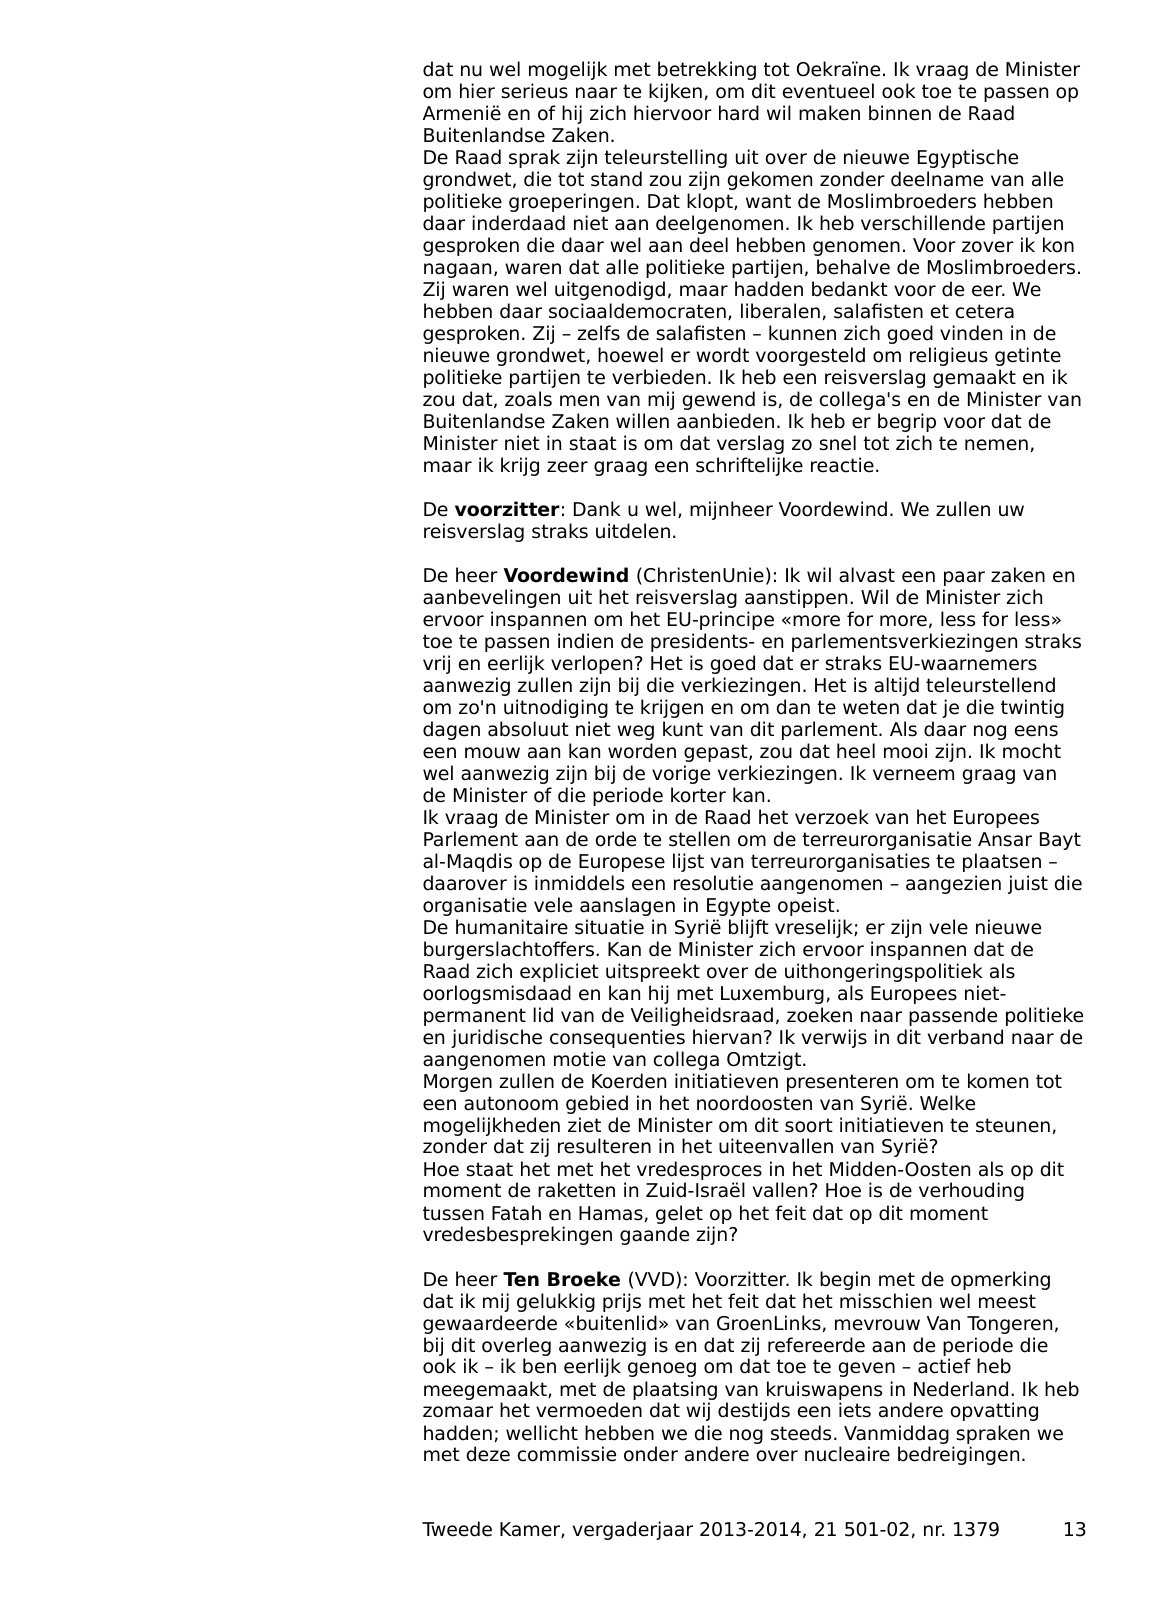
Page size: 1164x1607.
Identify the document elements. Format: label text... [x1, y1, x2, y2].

text De heer Voordewind (ChristenUnie): Ik wil alvast een paar zaken en aanbevelingen uit het reisverslag aanstippen. Wil de Minister zich ervoor inspannen om het EU-principe «more for more, less for less» toe te passen indien de presidents- en parlementsverkiezingen straks vrij en eerlijk verlopen? Het is goed dat er straks EU-waarnemers aanwezig zullen zijn bij die verkiezingen. Het is altijd teleurstellend om zo'n uitnodiging te krijgen en om dan te weten dat je die twintig dagen absoluut niet weg kunt van dit parlement. Als daar nog eens een mouw aan kan worden gepast, zou dat heel mooi zijn. Ik mocht wel aanwezig zijn bij de vorige verkiezingen. Ik verneem graag van de Minister of die periode korter kan. [422, 565, 1087, 807]
text De Raad sprak zijn teleurstelling uit over de nieuwe Egyptische grondwet, die tot stand zou zijn gekomen zonder deelname van alle politieke groeperingen. Dat klopt, want de Moslimbroeders hebben daar inderdaad niet aan deelgenomen. Ik heb verschillende partijen gesproken die daar wel aan deel hebben genomen. Voor zover ik kon nagaan, waren dat alle politieke partijen, behalve de Moslimbroeders. Zij waren wel uitgenodigd, maar hadden bedankt voor de eer. We hebben daar sociaaldemocraten, liberalen, salafisten et cetera gesproken. Zij – zelfs de salafisten – kunnen zich goed vinden in de nieuwe grondwet, hoewel er wordt voorgesteld om religieus getinte politieke partijen te verbieden. Ik heb een reisverslag gemaakt en ik zou dat, zoals men van mij gewend is, de collega's en de Minister van Buitenlandse Zaken willen aanbieden. Ik heb er begrip voor dat de Minister niet in staat is om dat verslag zo snel tot zich te nemen, maar ik krijg zeer graag een schriftelijke reactie. [422, 147, 1087, 477]
text dat nu wel mogelijk met betrekking tot Oekraïne. Ik vraag de Minister om hier serieus naar te kijken, om dit eventueel ook toe te passen op Armenië en of hij zich hiervoor hard wil maken binnen de Raad Buitenlandse Zaken. [422, 59, 1087, 147]
text De heer Ten Broeke (VVD): Voorzitter. Ik begin met de opmerking dat ik mij gelukkig prijs met het feit dat het misschien wel meest gewaardeerde «buitenlid» van GroenLinks, mevrouw Van Tongeren, bij dit overleg aanwezig is en dat zij refereerde aan de periode die ook ik – ik ben eerlijk genoeg om dat toe te geven – actief heb meegemaakt, met de plaatsing van kruiswapens in Nederland. Ik heb zomaar het vermoeden dat wij destijds een iets andere opvatting hadden; wellicht hebben we die nog steeds. Vanmiddag spraken we met deze commissie onder andere over nucleaire bedreigingen. [422, 1268, 1087, 1466]
text Ik vraag de Minister om in de Raad het verzoek van het Europees Parlement aan de orde te stellen om de terreurorganisatie Ansar Bayt al-Maqdis op de Europese lijst van terreurorganisaties te plaatsen – daarover is inmiddels een resolutie aangenomen – aangezien juist die organisatie vele aanslagen in Egypte opeist. [422, 807, 1087, 917]
text Hoe staat het met het vredesproces in het Midden-Oosten als op dit moment de raketten in Zuid-Israël vallen? Hoe is de verhouding tussen Fatah en Hamas, gelet op het feit dat op dit moment vredesbesprekingen gaande zijn? [422, 1158, 1087, 1246]
text Morgen zullen de Koerden initiatieven presenteren om te komen tot een autonoom gebied in het noordoosten van Syrië. Welke mogelijkheden ziet de Minister om dit soort initiatieven te steunen, zonder dat zij resulteren in het uiteenvallen van Syrië? [422, 1071, 1087, 1158]
text De voorzitter: Dank u wel, mijnheer Voordewind. We zullen uw reisverslag straks uitdelen. [422, 499, 1087, 543]
text De humanitaire situatie in Syrië blijft vreselijk; er zijn vele nieuwe burgerslachtoffers. Kan de Minister zich ervoor inspannen dat de Raad zich expliciet uitspreekt over de uithongeringspolitiek als oorlogsmisdaad en kan hij met Luxemburg, als Europees niet-permanent lid van de Veiligheidsraad, zoeken naar passende politieke en juridische consequenties hiervan? Ik verwijs in dit verband naar de aangenomen motie van collega Omtzigt. [422, 917, 1087, 1071]
